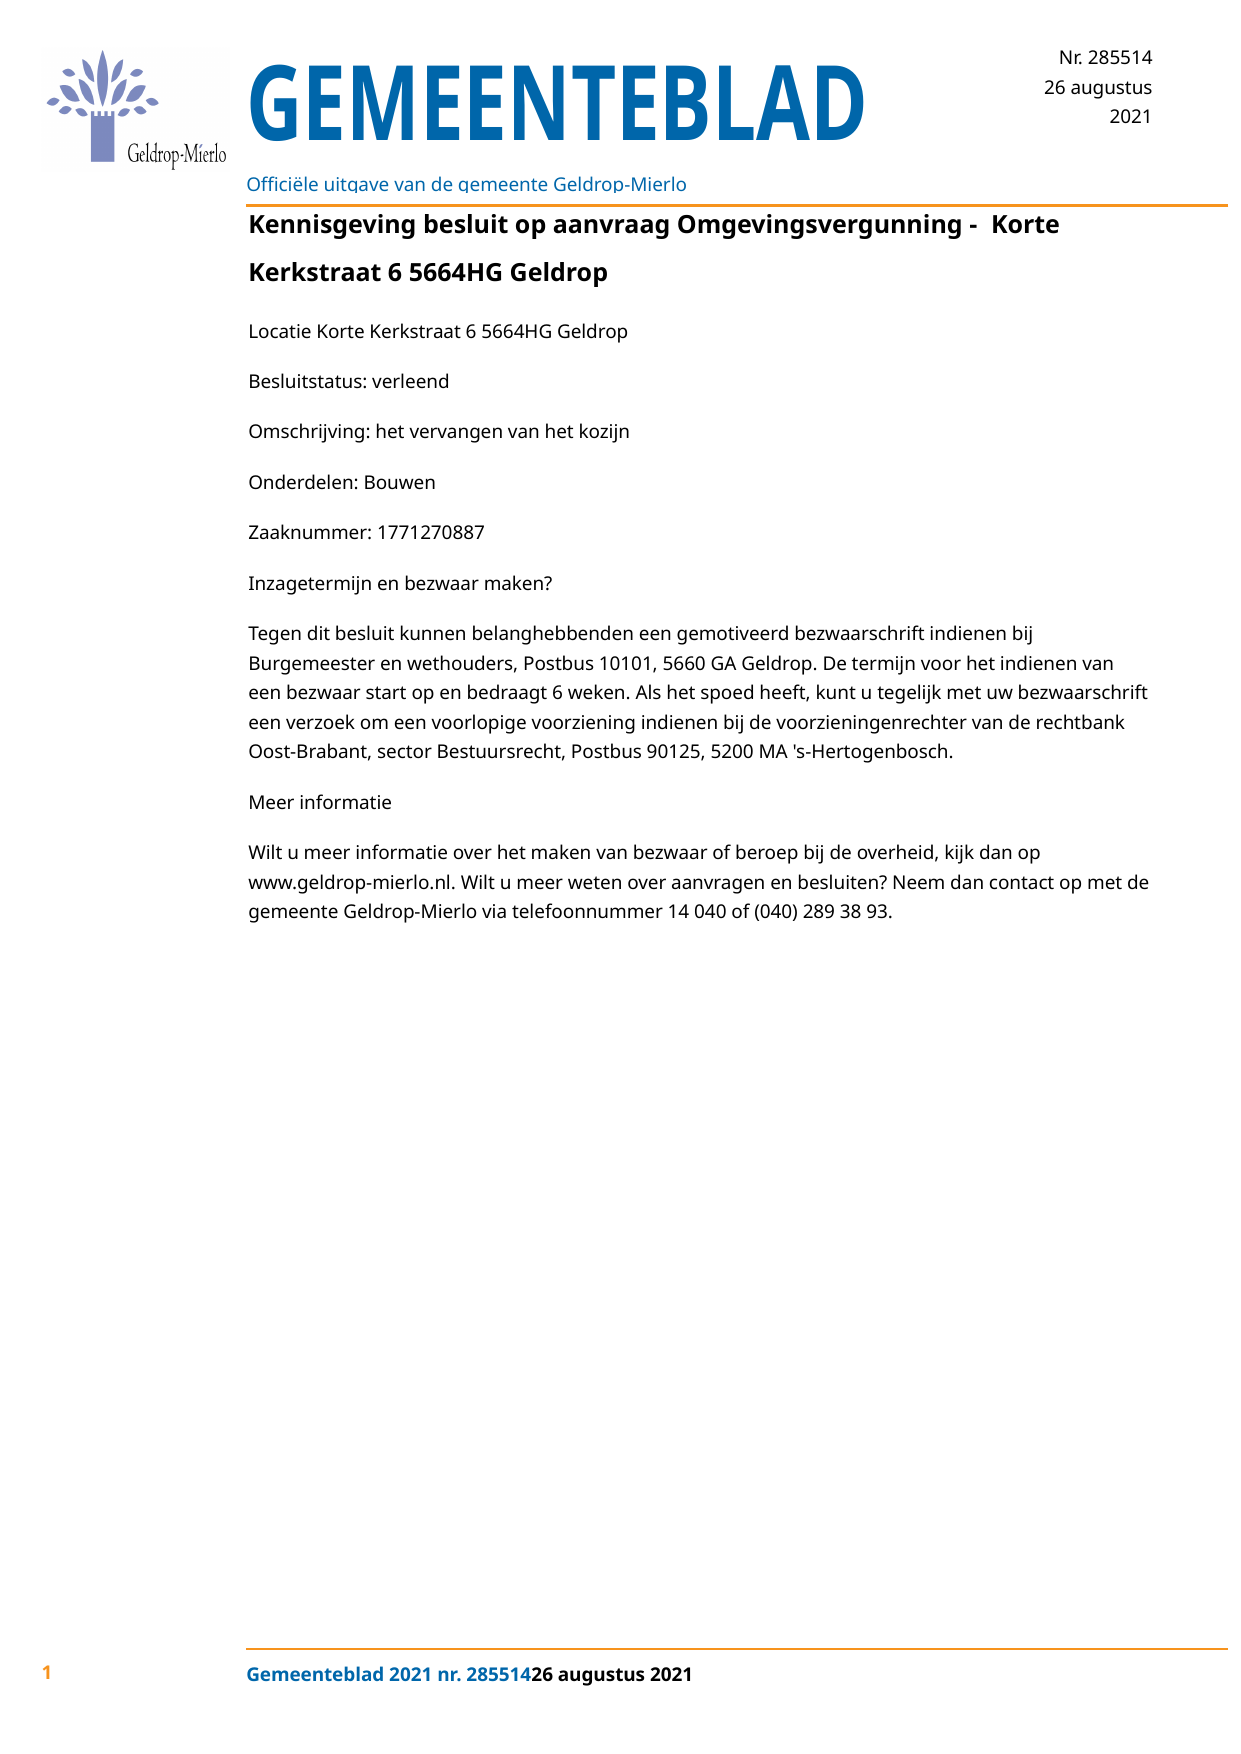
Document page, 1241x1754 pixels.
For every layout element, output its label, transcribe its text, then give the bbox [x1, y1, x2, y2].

text Besluitstatus: verleend [248, 368, 1152, 394]
text Onderdelen: Bouwen [248, 469, 1152, 495]
text Zaaknummer: 1771270887 [248, 519, 1152, 545]
text Kennisgeving besluit op aanvraag Omgevingsvergunning - Korte Kerkstraat 6 5664HG Geldrop [248, 207, 1152, 288]
text Meer informatie [248, 789, 1152, 815]
text Locatie Korte Kerkstraat 6 5664HG Geldrop [248, 318, 1152, 344]
text Tegen dit besluit kunnen belanghebbenden een gemotiveerd bezwaarschrift indienen bij Burgemeester en wethouders, Postbus 10101, 5660 GA Geldrop. De termijn voor het indienen van een bezwaar start op en bedraagt 6 weken. Als het spoed heeft, kunt u tegelijk met uw bezwaarschrift een verzoek om een voorlopige voorziening indienen bij de voorzieningenrechter van de rechtbank Oost-Brabant, sector Bestuursrecht, Postbus 90125, 5200 MA 's-Hertogenbosch. [248, 620, 1152, 764]
text Omschrijving: het vervangen van het kozijn [248, 419, 1152, 444]
picture [41, 47, 231, 172]
text Wilt u meer informatie over het maken van bezwaar of beroep bij de overheid, kijk dan op www.geldrop-mierlo.nl. Wilt u meer weten over aanvragen en besluiten? Neem dan contact op met de gemeente Geldrop-Mierlo via telefoonnummer 14 040 of (040) 289 38 93. [248, 839, 1152, 924]
text Inzagetermijn en bezwaar maken? [248, 570, 1152, 596]
